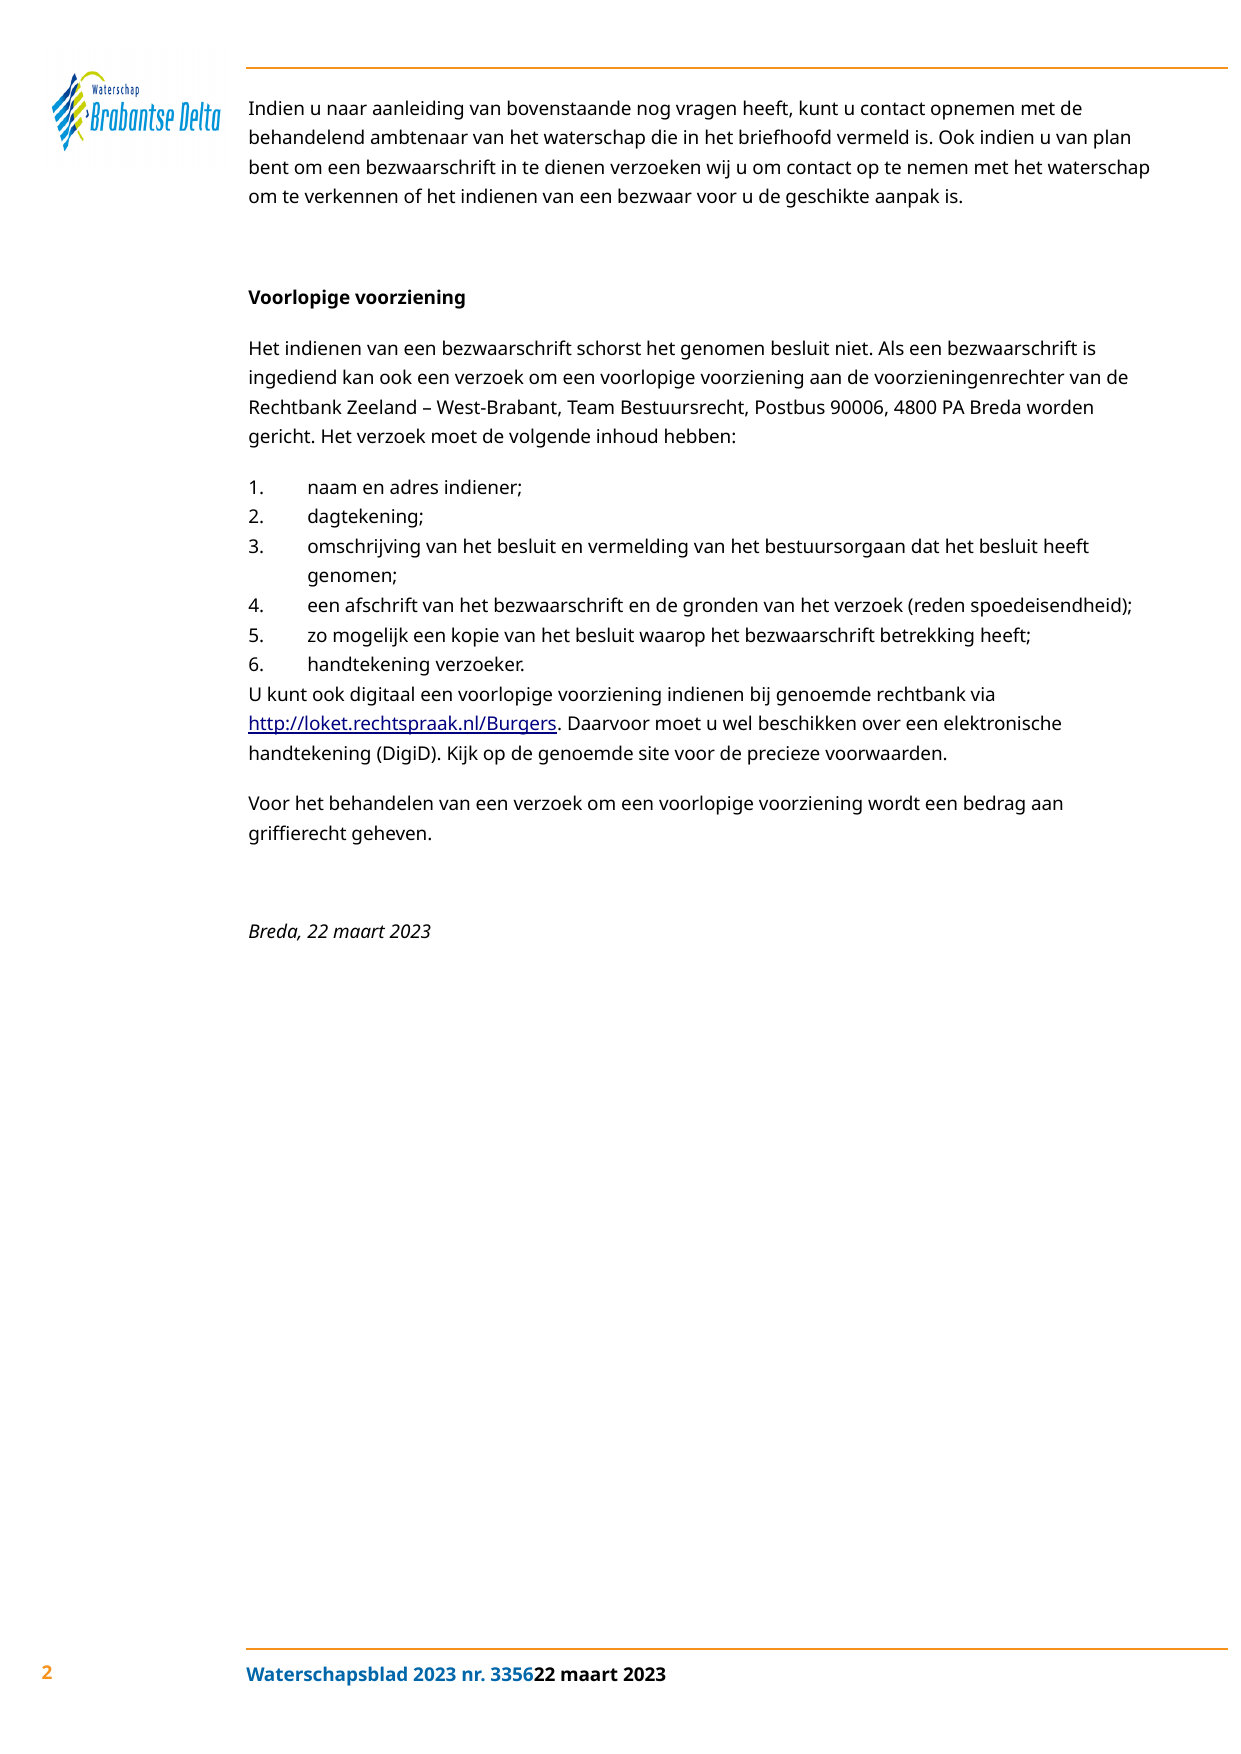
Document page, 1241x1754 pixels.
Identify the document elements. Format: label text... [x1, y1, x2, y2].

picture [41, 47, 231, 172]
list omschrijving van het besluit en vermelding van het bestuursorgaan dat het besluit heeft genomen; [248, 533, 1152, 588]
text U kunt ook digitaal een voorlopige voorziening indienen bij genoemde rechtbank via http://loket.rechtspraak.nl/Burgers. Daarvoor moet u wel beschikken over een elektronische handtekening (DigiD). Kijk op de genoemde site voor de precieze voorwaarden. [248, 681, 1152, 766]
list zo mogelijk een kopie van het besluit waarop het bezwaarschrift betrekking heeft; [248, 622, 1152, 648]
list handtekening verzoeker. [248, 651, 1152, 677]
list dagtekening; [248, 503, 1152, 529]
list een afschrift van het bezwaarschrift en de gronden van het verzoek (reden spoedeisendheid); [248, 592, 1152, 618]
text Breda, 22 maart 2023 [248, 918, 1152, 944]
text Het indienen van een bezwaarschrift schorst het genomen besluit niet. Als een bezwaarschrift is ingediend kan ook een verzoek om een voorlopige voorziening aan de voorzieningenrechter van de Rechtbank Zeeland – West-Brabant, Team Bestuursrecht, Postbus 90006, 4800 PA Breda worden gericht. Het verzoek moet de volgende inhoud hebben: [248, 335, 1152, 449]
text Voorlopige voorziening [248, 284, 1152, 310]
text Indien u naar aanleiding van bovenstaande nog vragen heeft, kunt u contact opnemen met de behandelend ambtenaar van het waterschap die in het briefhoofd vermeld is. Ook indien u van plan bent om een bezwaarschrift in te dienen verzoeken wij u om contact op te nemen met het waterschap om te verkennen of het indienen van een bezwaar voor u de geschikte aanpak is. [248, 95, 1152, 209]
text Voor het behandelen van een verzoek om een voorlopige voorziening wordt een bedrag aan griffierecht geheven. [248, 791, 1152, 846]
list naam en adres indiener; [248, 474, 1152, 500]
